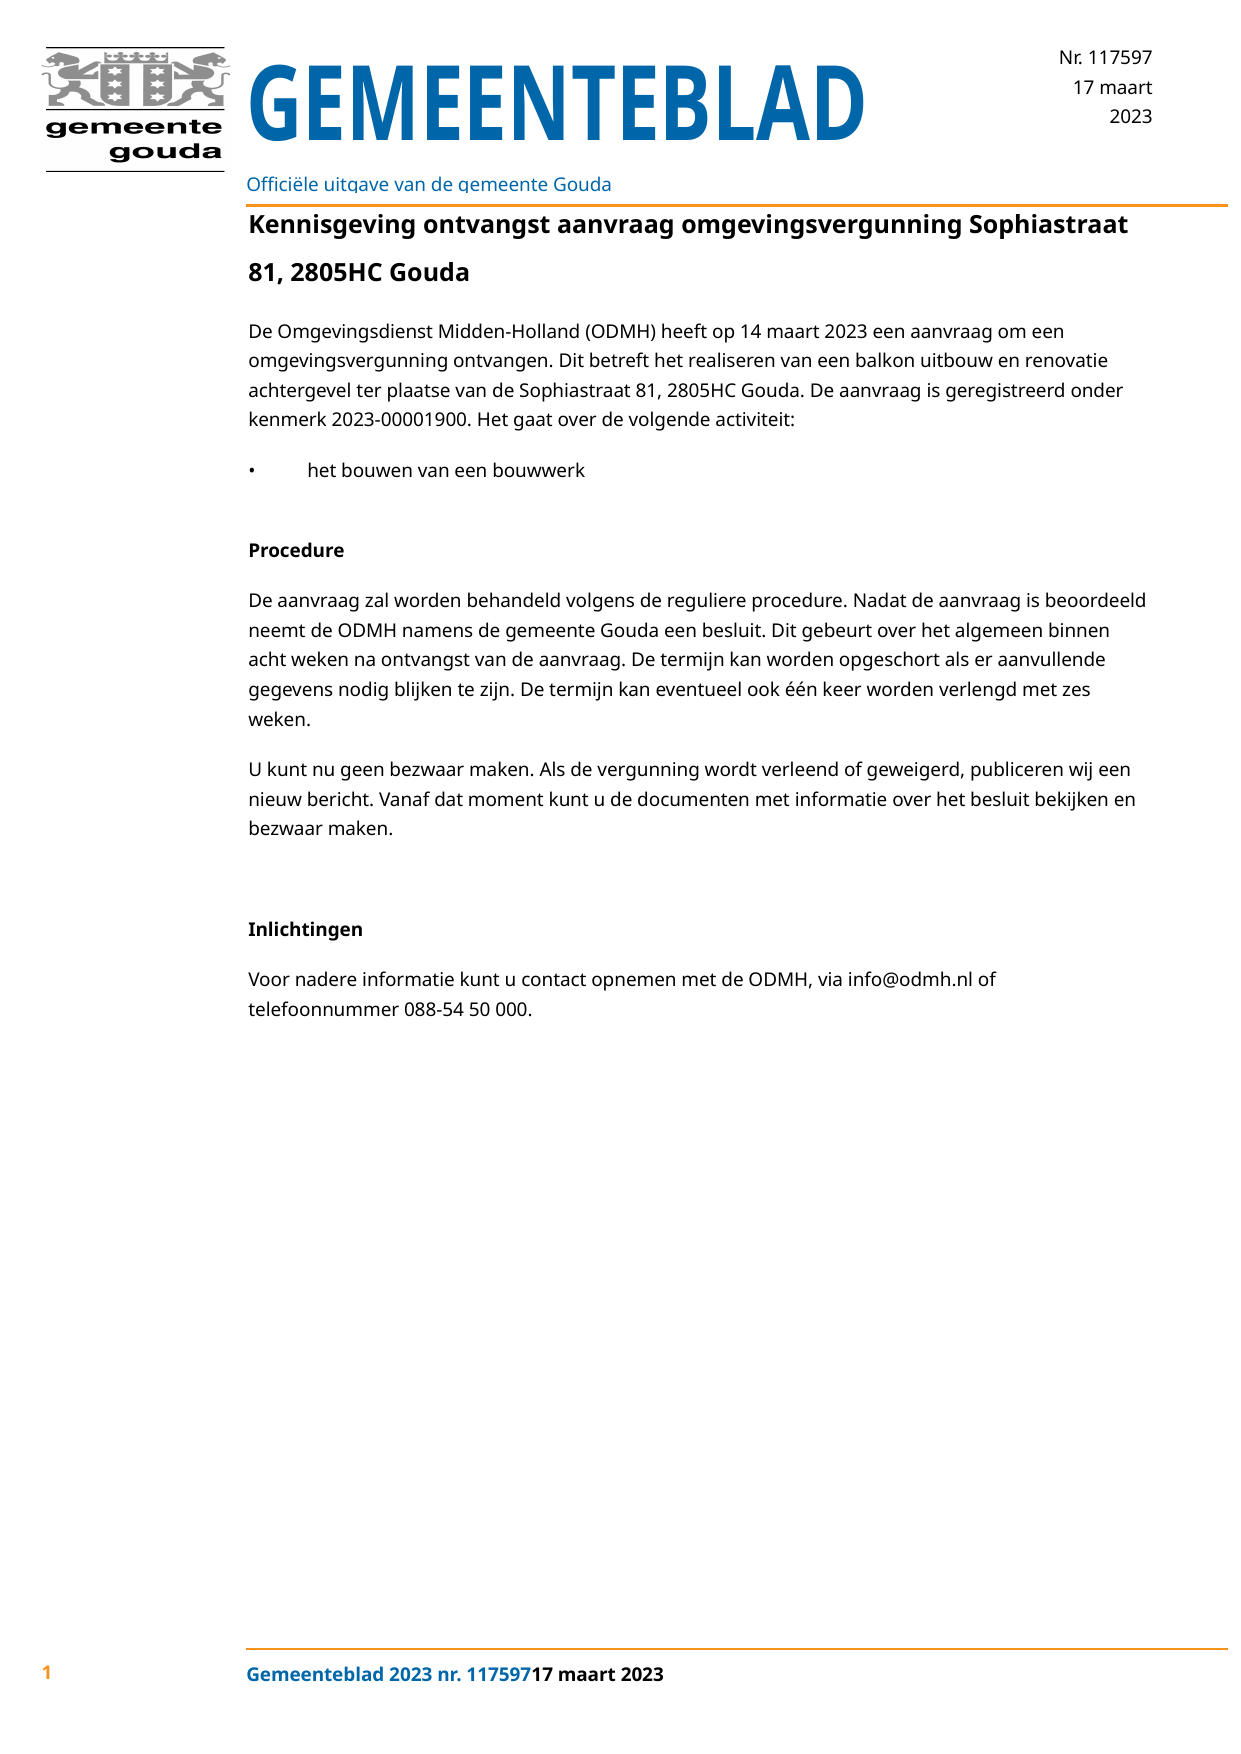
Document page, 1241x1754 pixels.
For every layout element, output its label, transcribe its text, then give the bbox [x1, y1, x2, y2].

picture [41, 47, 231, 172]
text De aanvraag zal worden behandeld volgens de reguliere procedure. Nadat de aanvraag is beoordeeld neemt de ODMH namens de gemeente Gouda een besluit. Dit gebeurt over het algemeen binnen acht weken na ontvangst van de aanvraag. De termijn kan worden opgeschort als er aanvullende gegevens nodig blijken te zijn. De termijn kan eventueel ook één keer worden verlengd met zes weken. [248, 587, 1152, 732]
text Voor nadere informatie kunt u contact opnemen met de ODMH, via info@odmh.nl of telefoonnummer 088-54 50 000. [248, 967, 1152, 1022]
text Inlichtingen [248, 916, 1152, 942]
text Kennisgeving ontvangst aanvraag omgevingsvergunning Sophiastraat 81, 2805HC Gouda [248, 207, 1152, 288]
text Procedure [248, 537, 1152, 563]
list het bouwen van een bouwwerk [248, 457, 1152, 483]
text U kunt nu geen bezwaar maken. Als de vergunning wordt verleend of geweigerd, publiceren wij een nieuw bericht. Vanaf dat moment kunt u de documenten met informatie over het besluit bekijken en bezwaar maken. [248, 756, 1152, 841]
text De Omgevingsdienst Midden-Holland (ODMH) heeft op 14 maart 2023 een aanvraag om een omgevingsvergunning ontvangen. Dit betreft het realiseren van een balkon uitbouw en renovatie achtergevel ter plaatse van de Sophiastraat 81, 2805HC Gouda. De aanvraag is geregistreerd onder kenmerk 2023-00001900. Het gaat over de volgende activiteit: [248, 318, 1152, 432]
